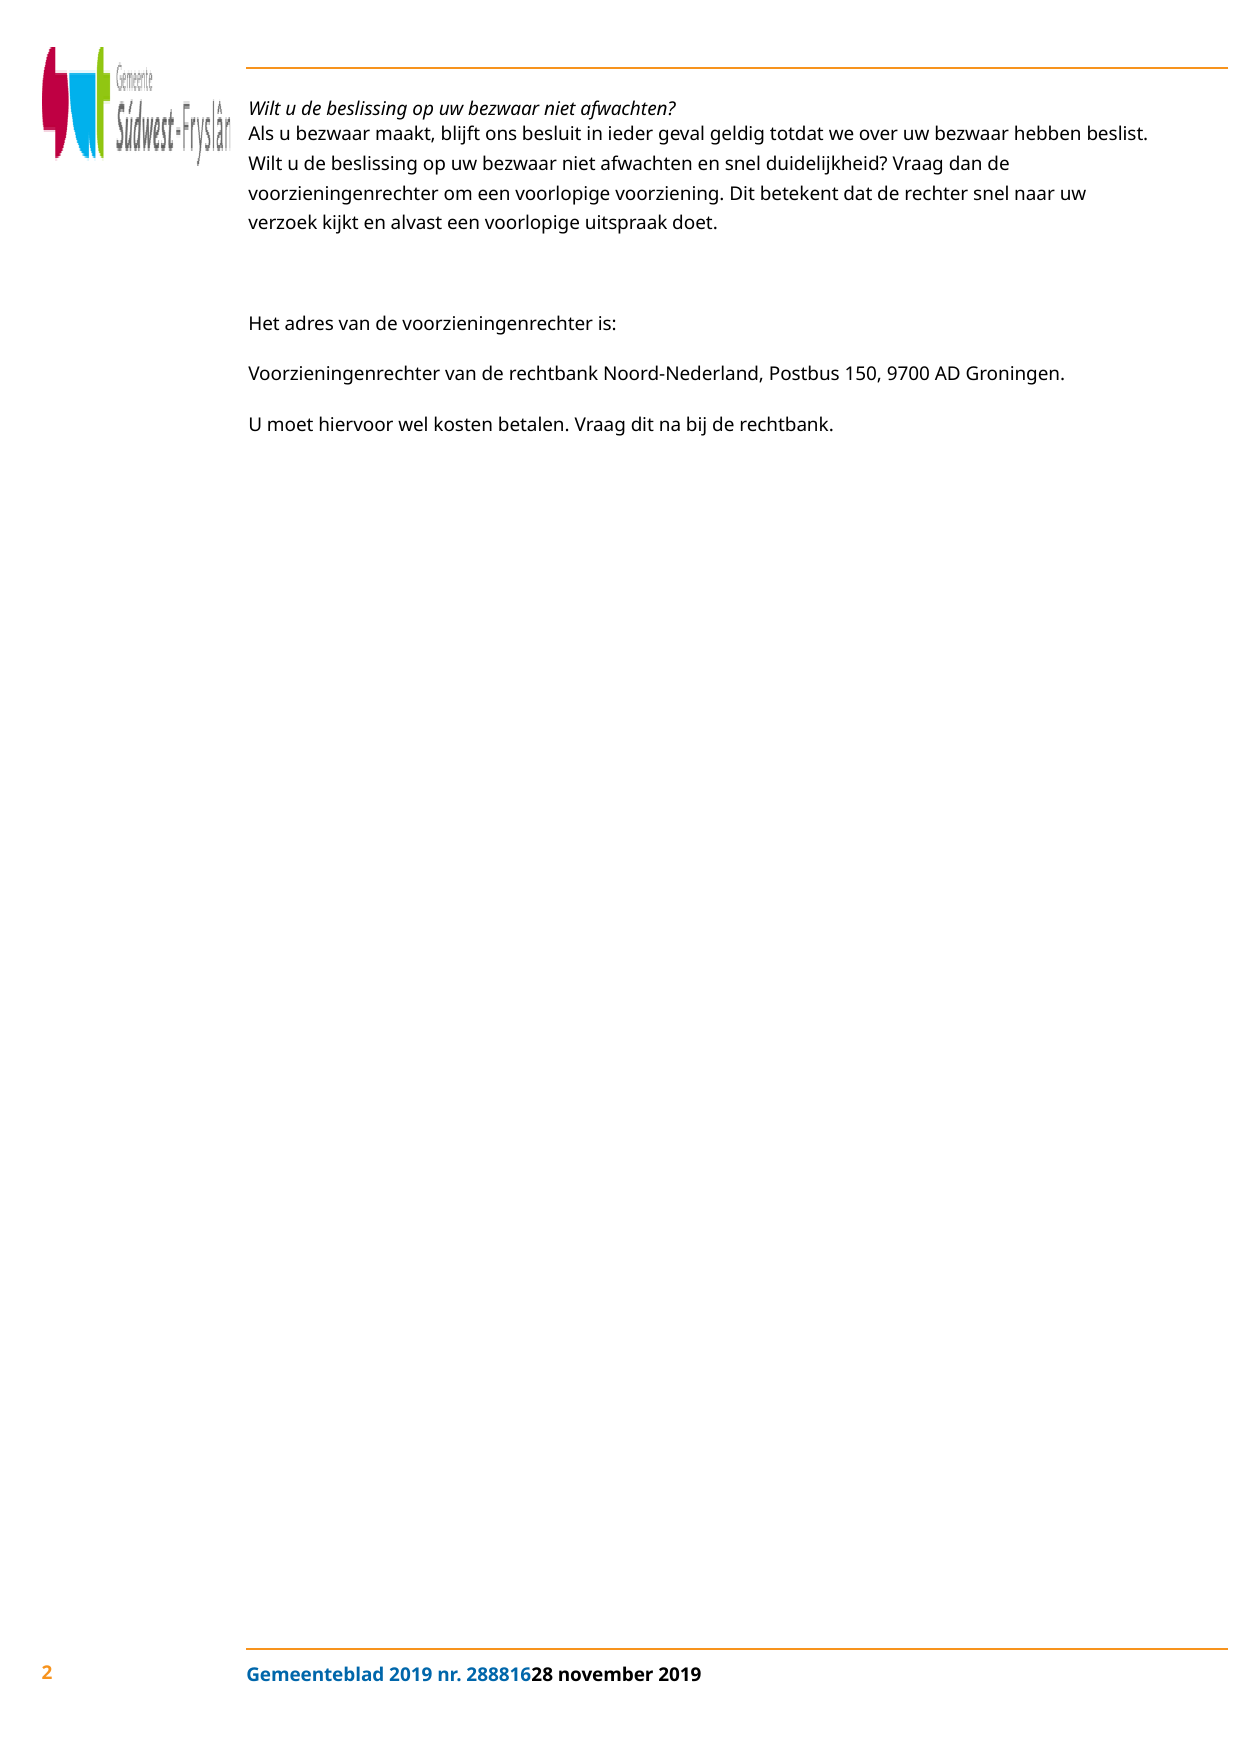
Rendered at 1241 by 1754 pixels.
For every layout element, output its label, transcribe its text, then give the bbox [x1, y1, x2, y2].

text U moet hiervoor wel kosten betalen. Vraag dit na bij de rechtbank. [248, 411, 1152, 437]
text Wilt u de beslissing op uw bezwaar niet afwachten? [248, 95, 1152, 121]
text Het adres van de voorzieningenrechter is: [248, 310, 1152, 336]
text Als u bezwaar maakt, blijft ons besluit in ieder geval geldig totdat we over uw bezwaar hebben beslist. Wilt u de beslissing op uw bezwaar niet afwachten en snel duidelijkheid? Vraag dan de voorzieningenrechter om een voorlopige voorziening. Dit betekent dat de rechter snel naar uw verzoek kijkt en alvast een voorlopige uitspraak doet. [248, 121, 1152, 235]
text Voorzieningenrechter van de rechtbank Noord-Nederland, Postbus 150, 9700 AD Groningen. [248, 361, 1152, 386]
picture [41, 47, 231, 172]
